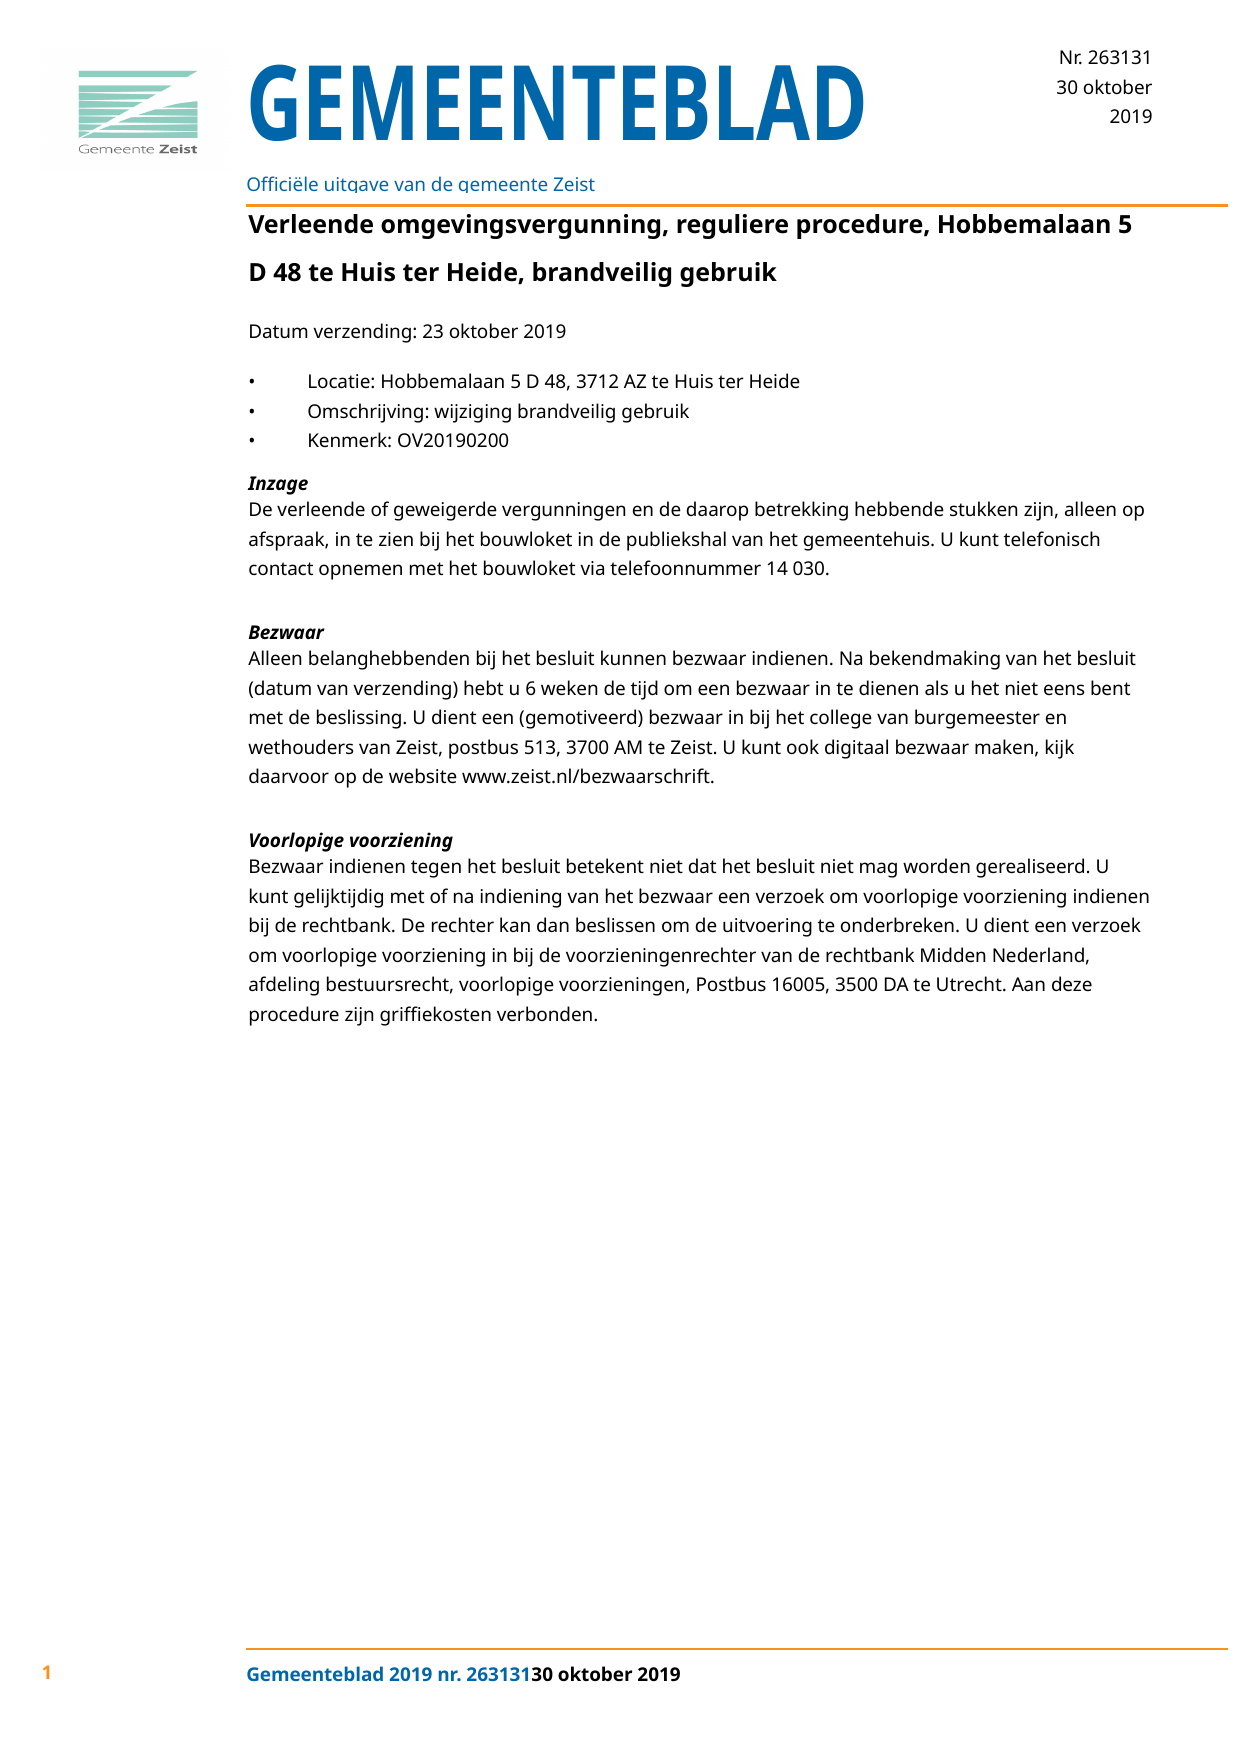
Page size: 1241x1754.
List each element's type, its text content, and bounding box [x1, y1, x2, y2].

text Datum verzending: 23 oktober 2019 [248, 318, 1152, 344]
text Alleen belanghebbenden bij het besluit kunnen bezwaar indienen. Na bekendmaking van het besluit (datum van verzending) hebt u 6 weken de tijd om een bezwaar in te dienen als u het niet eens bent met de beslissing. U dient een (gemotiveerd) bezwaar in bij het college van burgemeester en wethouders van Zeist, postbus 513, 3700 AM te Zeist. U kunt ook digitaal bezwaar maken, kijk daarvoor op de website www.zeist.nl/bezwaarschrift. [248, 645, 1152, 789]
text Verleende omgevingsvergunning, reguliere procedure, Hobbemalaan 5 D 48 te Huis ter Heide, brandveilig gebruik [248, 207, 1152, 288]
text Bezwaar indienen tegen het besluit betekent niet dat het besluit niet mag worden gerealiseerd. U kunt gelijktijdig met of na indiening van het bezwaar een verzoek om voorlopige voorziening indienen bij de rechtbank. De rechter kan dan beslissen om de uitvoering te onderbreken. U dient een verzoek om voorlopige voorziening in bij de voorzieningenrechter van de rechtbank Midden Nederland, afdeling bestuursrecht, voorlopige voorzieningen, Postbus 16005, 3500 DA te Utrecht. Aan deze procedure zijn griffiekosten verbonden. [248, 853, 1152, 1027]
text Bezwaar [248, 619, 1152, 645]
list Locatie: Hobbemalaan 5 D 48, 3712 AZ te Huis ter Heide [248, 368, 1152, 394]
list Omschrijving: wijziging brandveilig gebruik [248, 398, 1152, 424]
text De verleende of geweigerde vergunningen en de daarop betrekking hebbende stukken zijn, alleen op afspraak, in te zien bij het bouwloket in de publiekshal van het gemeentehuis. U kunt telefonisch contact opnemen met het bouwloket via telefoonnummer 14 030. [248, 496, 1152, 581]
list Kenmerk: OV20190200 [248, 427, 1152, 453]
text Inzage [248, 471, 1152, 496]
text Voorlopige voorziening [248, 827, 1152, 853]
picture [41, 47, 231, 172]
